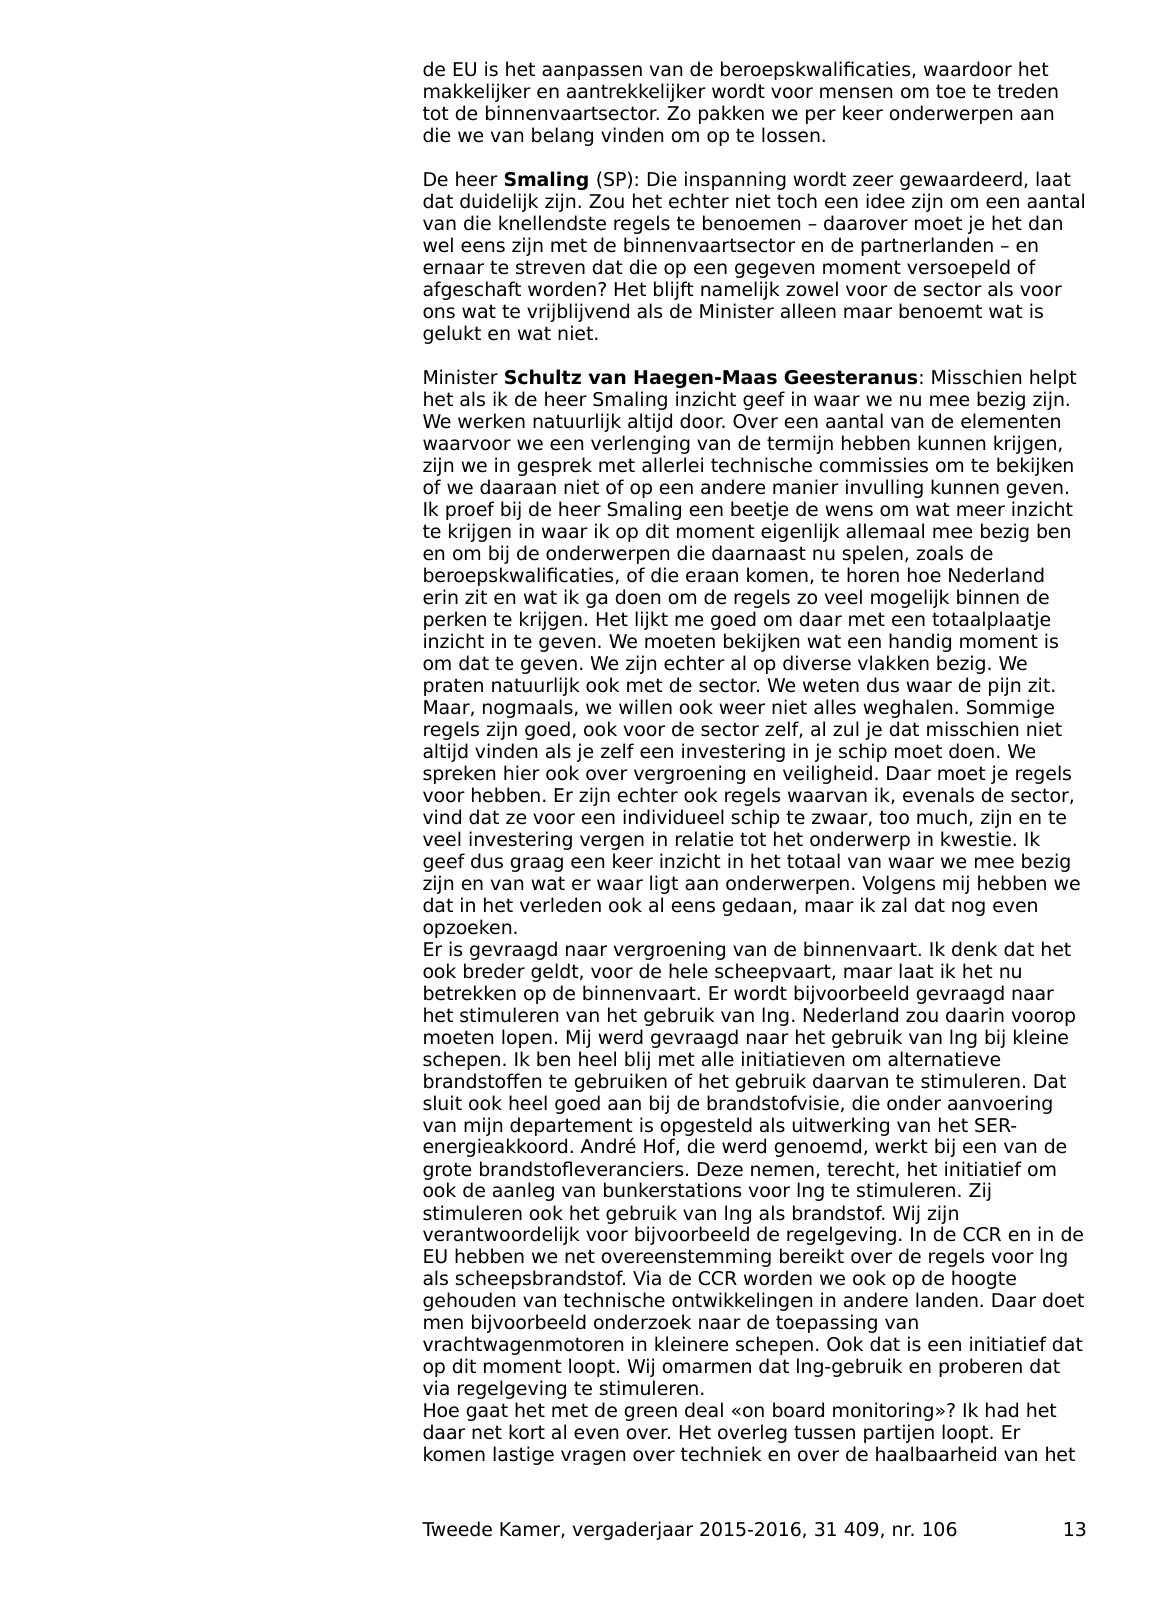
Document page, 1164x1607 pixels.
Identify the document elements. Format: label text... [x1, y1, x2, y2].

text Minister Schultz van Haegen-Maas Geesteranus: Misschien helpt het als ik de heer Smaling inzicht geef in waar we nu mee bezig zijn. We werken natuurlijk altijd door. Over een aantal van de elementen waarvoor we een verlenging van de termijn hebben kunnen krijgen, zijn we in gesprek met allerlei technische commissies om te bekijken of we daaraan niet of op een andere manier invulling kunnen geven. Ik proef bij de heer Smaling een beetje de wens om wat meer inzicht te krijgen in waar ik op dit moment eigenlijk allemaal mee bezig ben en om bij de onderwerpen die daarnaast nu spelen, zoals de beroepskwalificaties, of die eraan komen, te horen hoe Nederland erin zit en wat ik ga doen om de regels zo veel mogelijk binnen de perken te krijgen. Het lijkt me goed om daar met een totaalplaatje inzicht in te geven. We moeten bekijken wat een handig moment is om dat te geven. We zijn echter al op diverse vlakken bezig. We praten natuurlijk ook met de sector. We weten dus waar de pijn zit. Maar, nogmaals, we willen ook weer niet alles weghalen. Sommige regels zijn goed, ook voor de sector zelf, al zul je dat misschien niet altijd vinden als je zelf een investering in je schip moet doen. We spreken hier ook over vergroening en veiligheid. Daar moet je regels voor hebben. Er zijn echter ook regels waarvan ik, evenals de sector, vind dat ze voor een individueel schip te zwaar, too much, zijn en te veel investering vergen in relatie tot het onderwerp in kwestie. Ik geef dus graag een keer inzicht in het totaal van waar we mee bezig zijn en van wat er waar ligt aan onderwerpen. Volgens mij hebben we dat in het verleden ook al eens gedaan, maar ik zal dat nog even opzoeken. [422, 367, 1087, 939]
text Hoe gaat het met de green deal «on board monitoring»? Ik had het daar net kort al even over. Het overleg tussen partijen loopt. Er komen lastige vragen over techniek en over de haalbaarheid van het [422, 1400, 1087, 1466]
text De heer Smaling (SP): Die inspanning wordt zeer gewaardeerd, laat dat duidelijk zijn. Zou het echter niet toch een idee zijn om een aantal van die knellendste regels te benoemen – daarover moet je het dan wel eens zijn met de binnenvaartsector en de partnerlanden – en ernaar te streven dat die op een gegeven moment versoepeld of afgeschaft worden? Het blijft namelijk zowel voor de sector als voor ons wat te vrijblijvend als de Minister alleen maar benoemt wat is gelukt en wat niet. [422, 169, 1087, 345]
text Er is gevraagd naar vergroening van de binnenvaart. Ik denk dat het ook breder geldt, voor de hele scheepvaart, maar laat ik het nu betrekken op de binnenvaart. Er wordt bijvoorbeeld gevraagd naar het stimuleren van het gebruik van lng. Nederland zou daarin voorop moeten lopen. Mij werd gevraagd naar het gebruik van lng bij kleine schepen. Ik ben heel blij met alle initiatieven om alternatieve brandstoffen te gebruiken of het gebruik daarvan te stimuleren. Dat sluit ook heel goed aan bij de brandstofvisie, die onder aanvoering van mijn departement is opgesteld als uitwerking van het SER-energieakkoord. André Hof, die werd genoemd, werkt bij een van de grote brandstofleveranciers. Deze nemen, terecht, het initiatief om ook de aanleg van bunkerstations voor lng te stimuleren. Zij stimuleren ook het gebruik van lng als brandstof. Wij zijn verantwoordelijk voor bijvoorbeeld de regelgeving. In de CCR en in de EU hebben we net overeenstemming bereikt over de regels voor lng als scheepsbrandstof. Via de CCR worden we ook op de hoogte gehouden van technische ontwikkelingen in andere landen. Daar doet men bijvoorbeeld onderzoek naar de toepassing van vrachtwagenmotoren in kleinere schepen. Ook dat is een initiatief dat op dit moment loopt. Wij omarmen dat lng-gebruik en proberen dat via regelgeving te stimuleren. [422, 939, 1087, 1400]
text de EU is het aanpassen van de beroepskwalificaties, waardoor het makkelijker en aantrekkelijker wordt voor mensen om toe te treden tot de binnenvaartsector. Zo pakken we per keer onderwerpen aan die we van belang vinden om op te lossen. [422, 59, 1087, 147]
